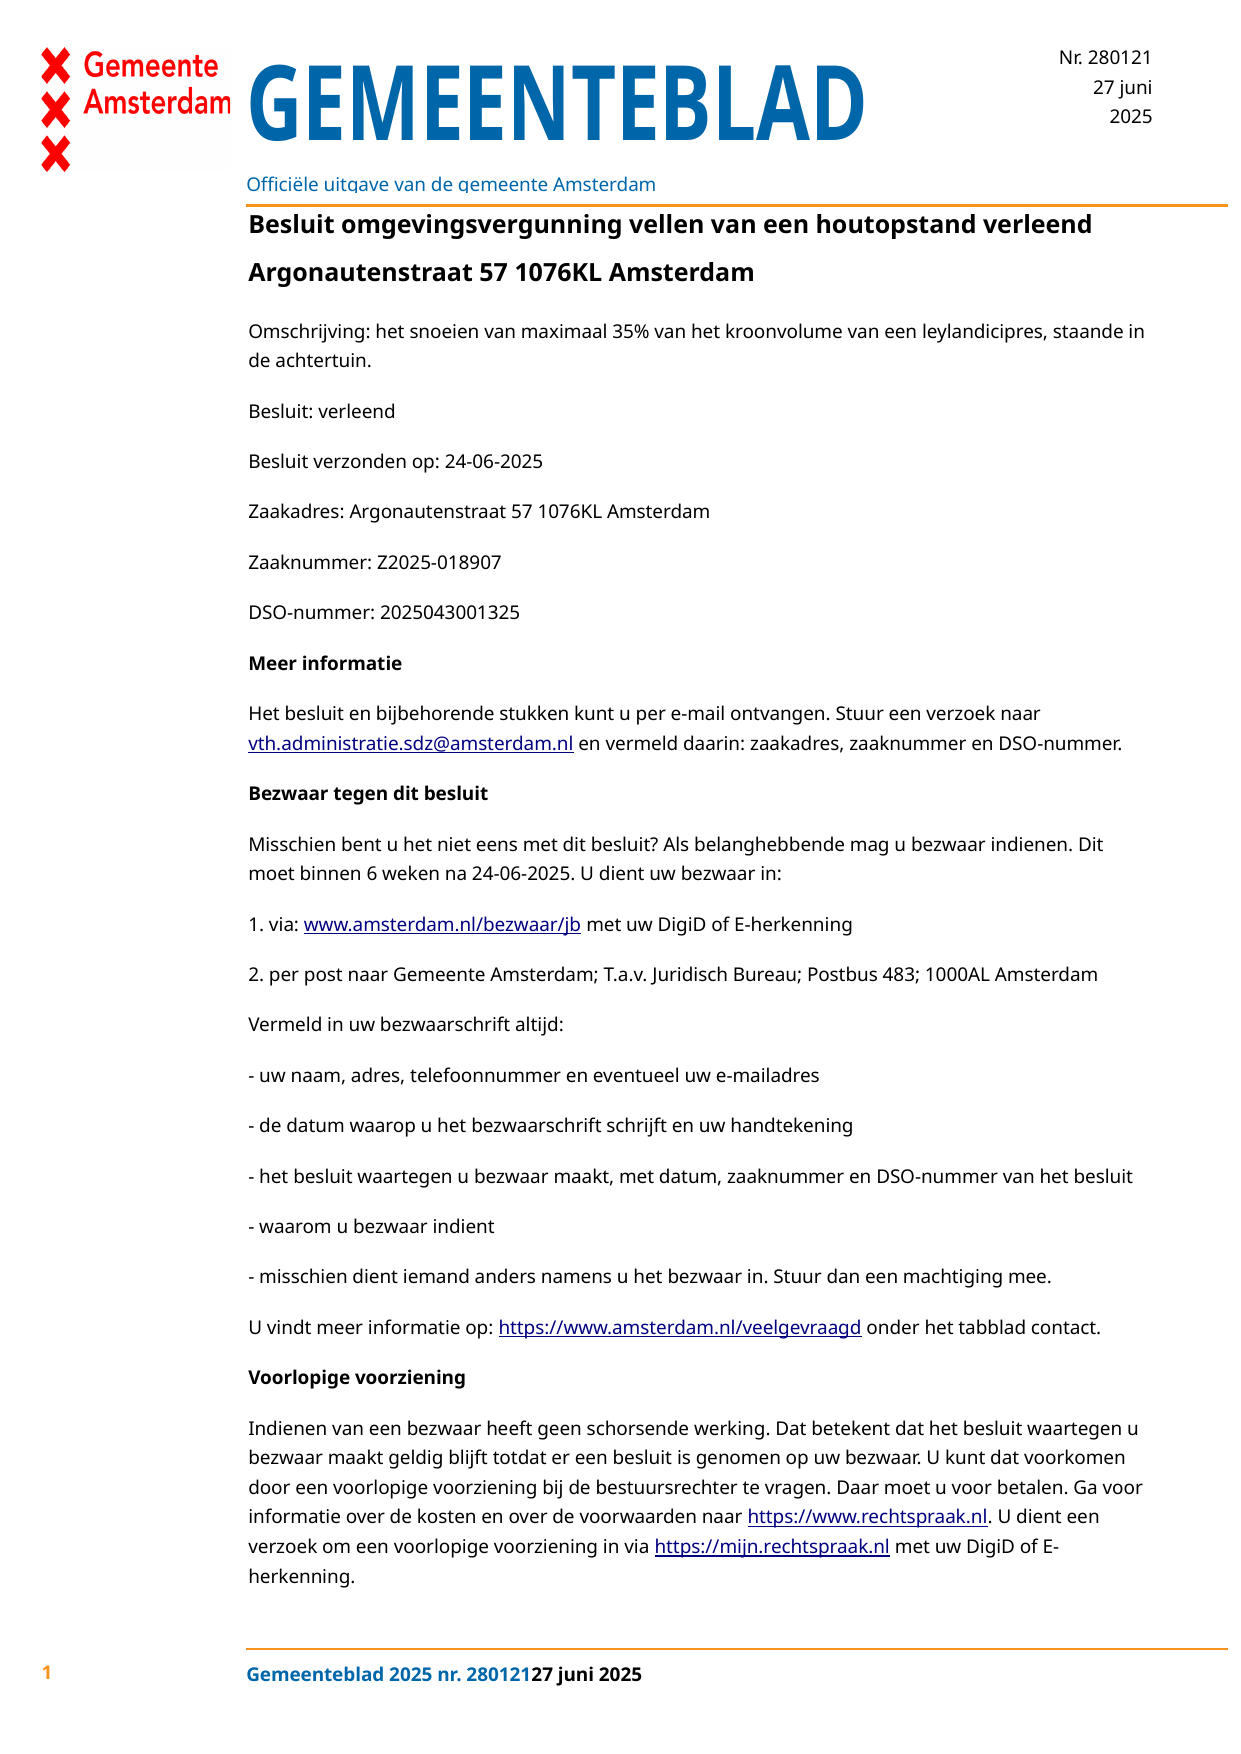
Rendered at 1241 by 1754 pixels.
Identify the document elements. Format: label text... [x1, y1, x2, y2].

text - het besluit waartegen u bezwaar maakt, met datum, zaaknummer en DSO-nummer van het besluit [248, 1163, 1152, 1189]
text Misschien bent u het niet eens met dit besluit? Als belanghebbende mag u bezwaar indienen. Dit moet binnen 6 weken na 24-06-2025. U dient uw bezwaar in: [248, 831, 1152, 886]
text Meer informatie [248, 650, 1152, 676]
text Besluit omgevingsvergunning vellen van een houtopstand verleend Argonautenstraat 57 1076KL Amsterdam [248, 207, 1152, 288]
text Besluit: verleend [248, 398, 1152, 424]
text Bezwaar tegen dit besluit [248, 780, 1152, 806]
text - de datum waarop u het bezwaarschrift schrijft en uw handtekening [248, 1112, 1152, 1138]
text Indienen van een bezwaar heeft geen schorsende werking. Dat betekent dat het besluit waartegen u bezwaar maakt geldig blijft totdat er een besluit is genomen op uw bezwaar. U kunt dat voorkomen door een voorlopige voorziening bij de bestuursrechter te vragen. Daar moet u voor betalen. Ga voor informatie over de kosten en over de voorwaarden naar https://www.rechtspraak.nl. U dient een verzoek om een voorlopige voorziening in via https://mijn.rechtspraak.nl met uw DigiD of E-herkenning. [248, 1415, 1152, 1589]
text 1. via: www.amsterdam.nl/bezwaar/jb met uw DigiD of E-herkenning [248, 911, 1152, 937]
text - uw naam, adres, telefoonnummer en eventueel uw e-mailadres [248, 1062, 1152, 1088]
text Omschrijving: het snoeien van maximaal 35% van het kroonvolume van een leylandicipres, staande in de achtertuin. [248, 318, 1152, 373]
picture [41, 47, 231, 172]
text U vindt meer informatie op: https://www.amsterdam.nl/veelgevraagd onder het tabblad contact. [248, 1314, 1152, 1340]
text Het besluit en bijbehorende stukken kunt u per e-mail ontvangen. Stuur een verzoek naar vth.administratie.sdz@amsterdam.nl en vermeld daarin: zaakadres, zaaknummer en DSO-nummer. [248, 700, 1152, 756]
text Besluit verzonden op: 24-06-2025 [248, 448, 1152, 474]
text Zaaknummer: Z2025-018907 [248, 549, 1152, 575]
text 2. per post naar Gemeente Amsterdam; T.a.v. Juridisch Bureau; Postbus 483; 1000AL Amsterdam [248, 961, 1152, 987]
text Zaakadres: Argonautenstraat 57 1076KL Amsterdam [248, 499, 1152, 524]
text - misschien dient iemand anders namens u het bezwaar in. Stuur dan een machtiging mee. [248, 1264, 1152, 1289]
text DSO-nummer: 2025043001325 [248, 599, 1152, 625]
text Voorlopige voorziening [248, 1364, 1152, 1390]
text Vermeld in uw bezwaarschrift altijd: [248, 1012, 1152, 1037]
text - waarom u bezwaar indient [248, 1213, 1152, 1239]
